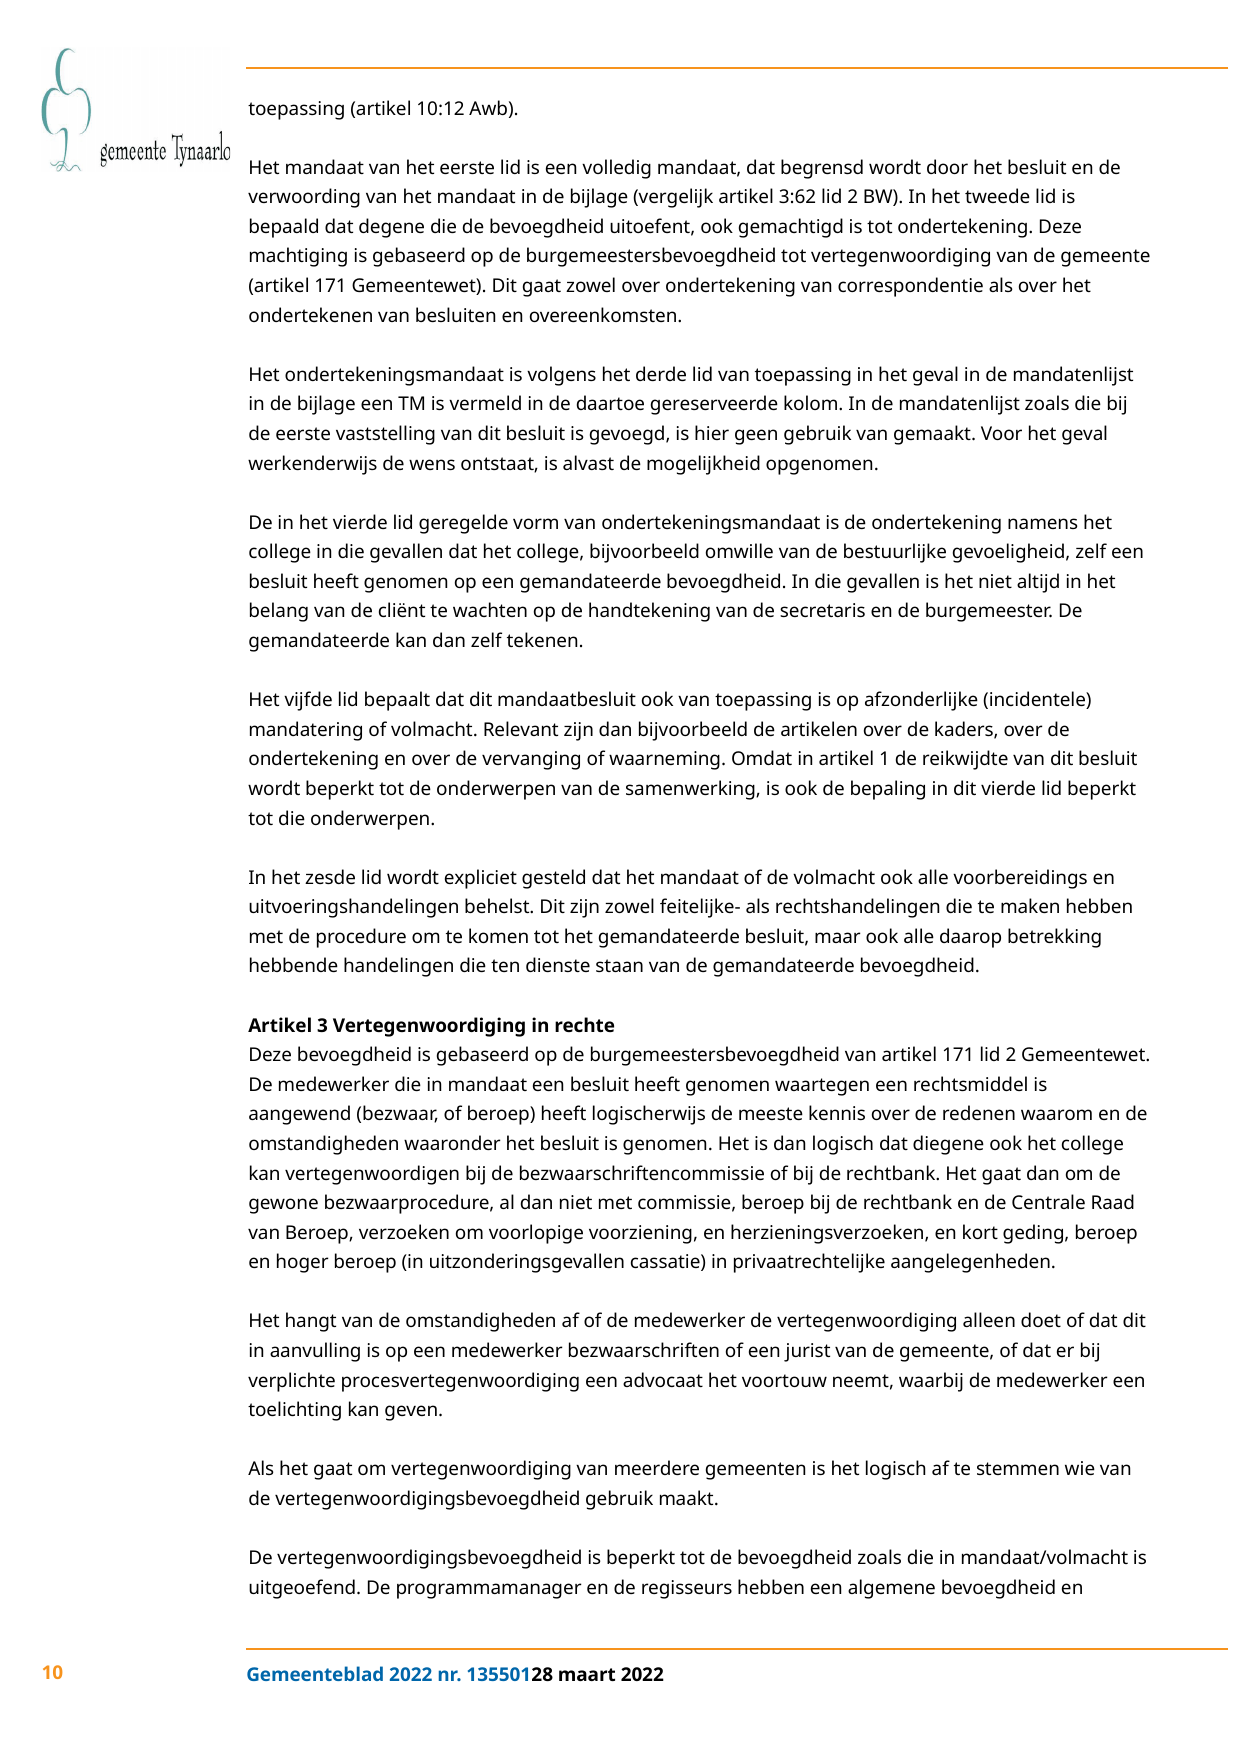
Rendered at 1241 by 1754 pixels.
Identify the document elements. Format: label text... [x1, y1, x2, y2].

text Het vijfde lid bepaalt dat dit mandaatbesluit ook van toepassing is op afzonderlijke (incidentele) mandatering of volmacht. Relevant zijn dan bijvoorbeeld de artikelen over de kaders, over de ondertekening en over de vervanging of waarneming. Omdat in artikel 1 de reikwijdte van dit besluit wordt beperkt tot de onderwerpen van de samenwerking, is ook de bepaling in dit vierde lid beperkt tot die onderwerpen. [248, 686, 1152, 831]
text In het zesde lid wordt expliciet gesteld dat het mandaat of de volmacht ook alle voorbereidings en uitvoeringshandelingen behelst. Dit zijn zowel feitelijke- als rechtshandelingen die te maken hebben met de procedure om te komen tot het gemandateerde besluit, maar ook alle daarop betrekking hebbende handelingen die ten dienste staan van de gemandateerde bevoegdheid. [248, 864, 1152, 978]
picture [41, 47, 231, 172]
text toepassing (artikel 10:12 Awb). [248, 95, 1152, 121]
text Het ondertekeningsmandaat is volgens het derde lid van toepassing in het geval in de mandatenlijst in de bijlage een TM is vermeld in de daartoe gereserveerde kolom. In de mandatenlijst zoals die bij de eerste vaststelling van dit besluit is gevoegd, is hier geen gebruik van gemaakt. Voor het geval werkenderwijs de wens ontstaat, is alvast de mogelijkheid opgenomen. [248, 361, 1152, 476]
text Artikel 3 Vertegenwoordiging in rechte [248, 1012, 1152, 1038]
text De in het vierde lid geregelde vorm van ondertekeningsmandaat is de ondertekening namens het college in die gevallen dat het college, bijvoorbeeld omwille van de bestuurlijke gevoeligheid, zelf een besluit heeft genomen op een gemandateerde bevoegdheid. In die gevallen is het niet altijd in het belang van de cliënt te wachten op de handtekening van de secretaris en de burgemeester. De gemandateerde kan dan zelf tekenen. [248, 509, 1152, 653]
text De vertegenwoordigingsbevoegdheid is beperkt tot de bevoegdheid zoals die in mandaat/volmacht is uitgeoefend. De programmamanager en de regisseurs hebben een algemene bevoegdheid en [248, 1544, 1152, 1600]
text Als het gaat om vertegenwoordiging van meerdere gemeenten is het logisch af te stemmen wie van de vertegenwoordigingsbevoegdheid gebruik maakt. [248, 1456, 1152, 1511]
text Het hangt van de omstandigheden af of de medewerker de vertegenwoordiging alleen doet of dat dit in aanvulling is op een medewerker bezwaarschriften of een jurist van de gemeente, of dat er bij verplichte procesvertegenwoordiging een advocaat het voortouw neemt, waarbij de medewerker een toelichting kan geven. [248, 1308, 1152, 1422]
text Deze bevoegdheid is gebaseerd op de burgemeestersbevoegdheid van artikel 171 lid 2 Gemeentewet. De medewerker die in mandaat een besluit heeft genomen waartegen een rechtsmiddel is aangewend (bezwaar, of beroep) heeft logischerwijs de meeste kennis over de redenen waarom en de omstandigheden waaronder het besluit is genomen. Het is dan logisch dat diegene ook het college kan vertegenwoordigen bij de bezwaarschriftencommissie of bij de rechtbank. Het gaat dan om de gewone bezwaarprocedure, al dan niet met commissie, beroep bij de rechtbank en de Centrale Raad van Beroep, verzoeken om voorlopige voorziening, en herzieningsverzoeken, en kort geding, beroep en hoger beroep (in uitzonderingsgevallen cassatie) in privaatrechtelijke aangelegenheden. [248, 1041, 1152, 1274]
text Het mandaat van het eerste lid is een volledig mandaat, dat begrensd wordt door het besluit en de verwoording van het mandaat in de bijlage (vergelijk artikel 3:62 lid 2 BW). In het tweede lid is bepaald dat degene die de bevoegdheid uitoefent, ook gemachtigd is tot ondertekening. Deze machtiging is gebaseerd op de burgemeestersbevoegdheid tot vertegenwoordiging van de gemeente (artikel 171 Gemeentewet). Dit gaat zowel over ondertekening van correspondentie als over het ondertekenen van besluiten en overeenkomsten. [248, 154, 1152, 328]
